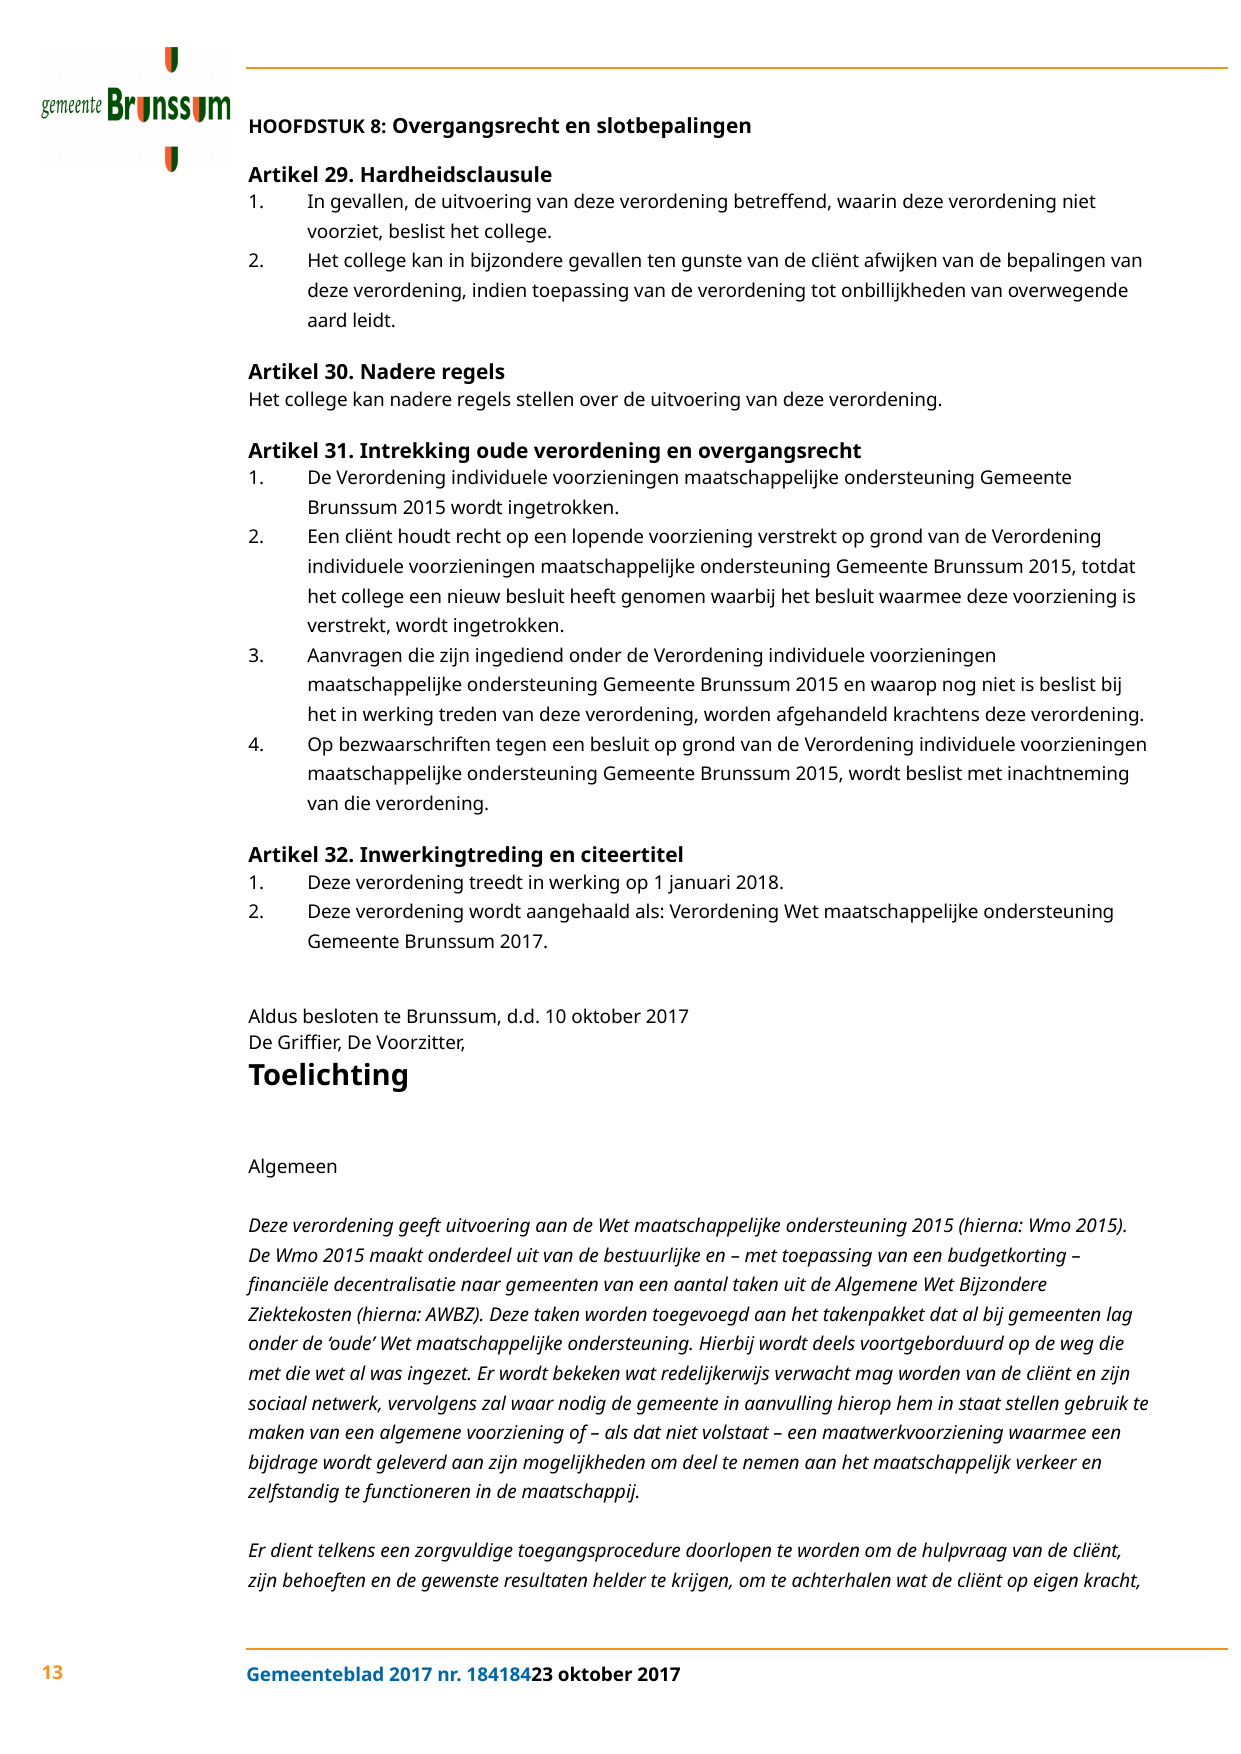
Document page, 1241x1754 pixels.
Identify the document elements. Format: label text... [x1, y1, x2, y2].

list Aanvragen die zijn ingediend onder de Verordening individuele voorzieningen maatschappelijke ondersteuning Gemeente Brunssum 2015 en waarop nog niet is beslist bij het in werking treden van deze verordening, worden afgehandeld krachtens deze verordening. [248, 642, 1152, 727]
list Op bezwaarschriften tegen een besluit op grond van de Verordening individuele voorzieningen maatschappelijke ondersteuning Gemeente Brunssum 2015, wordt beslist met inachtneming van die verordening. [248, 731, 1152, 816]
text Het college kan nadere regels stellen over de uitvoering van deze verordening. [248, 386, 1152, 411]
list Een cliënt houdt recht op een lopende voorziening verstrekt op grond van de Verordening individuele voorzieningen maatschappelijke ondersteuning Gemeente Brunssum 2015, totdat het college een nieuw besluit heeft genomen waarbij het besluit waarmee deze voorziening is verstrekt, wordt ingetrokken. [248, 524, 1152, 638]
text Er dient telkens een zorgvuldige toegangsprocedure doorlopen te worden om de hulpvraag van de cliënt, zijn behoeften en de gewenste resultaten helder te krijgen, om te achterhalen wat de cliënt op eigen kracht, [248, 1538, 1152, 1593]
text HOOFDSTUK 8: Overgangsrecht en slotbepalingen [248, 111, 1152, 139]
text Artikel 29. Hardheidsclausule [248, 160, 1152, 188]
text Artikel 31. Intrekking oude verordening en overgangsrecht [248, 436, 1152, 464]
picture [41, 47, 231, 172]
list Deze verordening treedt in werking op 1 januari 2018. [248, 869, 1152, 894]
text Algemeen [248, 1153, 1152, 1179]
list De Verordening individuele voorzieningen maatschappelijke ondersteuning Gemeente Brunssum 2015 wordt ingetrokken. [248, 464, 1152, 520]
list Deze verordening wordt aangehaald als: Verordening Wet maatschappelijke ondersteuning Gemeente Brunssum 2017. [248, 898, 1152, 954]
text Artikel 32. Inwerkingtreding en citeertitel [248, 840, 1152, 869]
text Aldus besloten te Brunssum, d.d. 10 oktober 2017 [248, 1003, 1152, 1029]
text Deze verordening geeft uitvoering aan de Wet maatschappelijke ondersteuning 2015 (hierna: Wmo 2015). De Wmo 2015 maakt onderdeel uit van de bestuurlijke en – met toepassing van een budgetkorting – financiële decentralisatie naar gemeenten van een aantal taken uit de Algemene Wet Bijzondere Ziektekosten (hierna: AWBZ). Deze taken worden toegevoegd aan het takenpakket dat al bij gemeenten lag onder de ‘oude’ Wet maatschappelijke ondersteuning. Hierbij wordt deels voortgeborduurd op de weg die met die wet al was ingezet. Er wordt bekeken wat redelijkerwijs verwacht mag worden van de cliënt en zijn sociaal netwerk, vervolgens zal waar nodig de gemeente in aanvulling hierop hem in staat stellen gebruik te maken van een algemene voorziening of – als dat niet volstaat – een maatwerkvoorziening waarmee een bijdrage wordt geleverd aan zijn mogelijkheden om deel te nemen aan het maatschappelijk verkeer en zelfstandig te functioneren in de maatschappij. [248, 1212, 1152, 1504]
list In gevallen, de uitvoering van deze verordening betreffend, waarin deze verordening niet voorziet, beslist het college. [248, 188, 1152, 244]
text De Griffier, De Voorzitter, [248, 1029, 1152, 1055]
list Het college kan in bijzondere gevallen ten gunste van de cliënt afwijken van de bepalingen van deze verordening, indien toepassing van de verordening tot onbillijkheden van overwegende aard leidt. [248, 248, 1152, 333]
text Toelichting [248, 1055, 1152, 1094]
text Artikel 30. Nadere regels [248, 357, 1152, 386]
